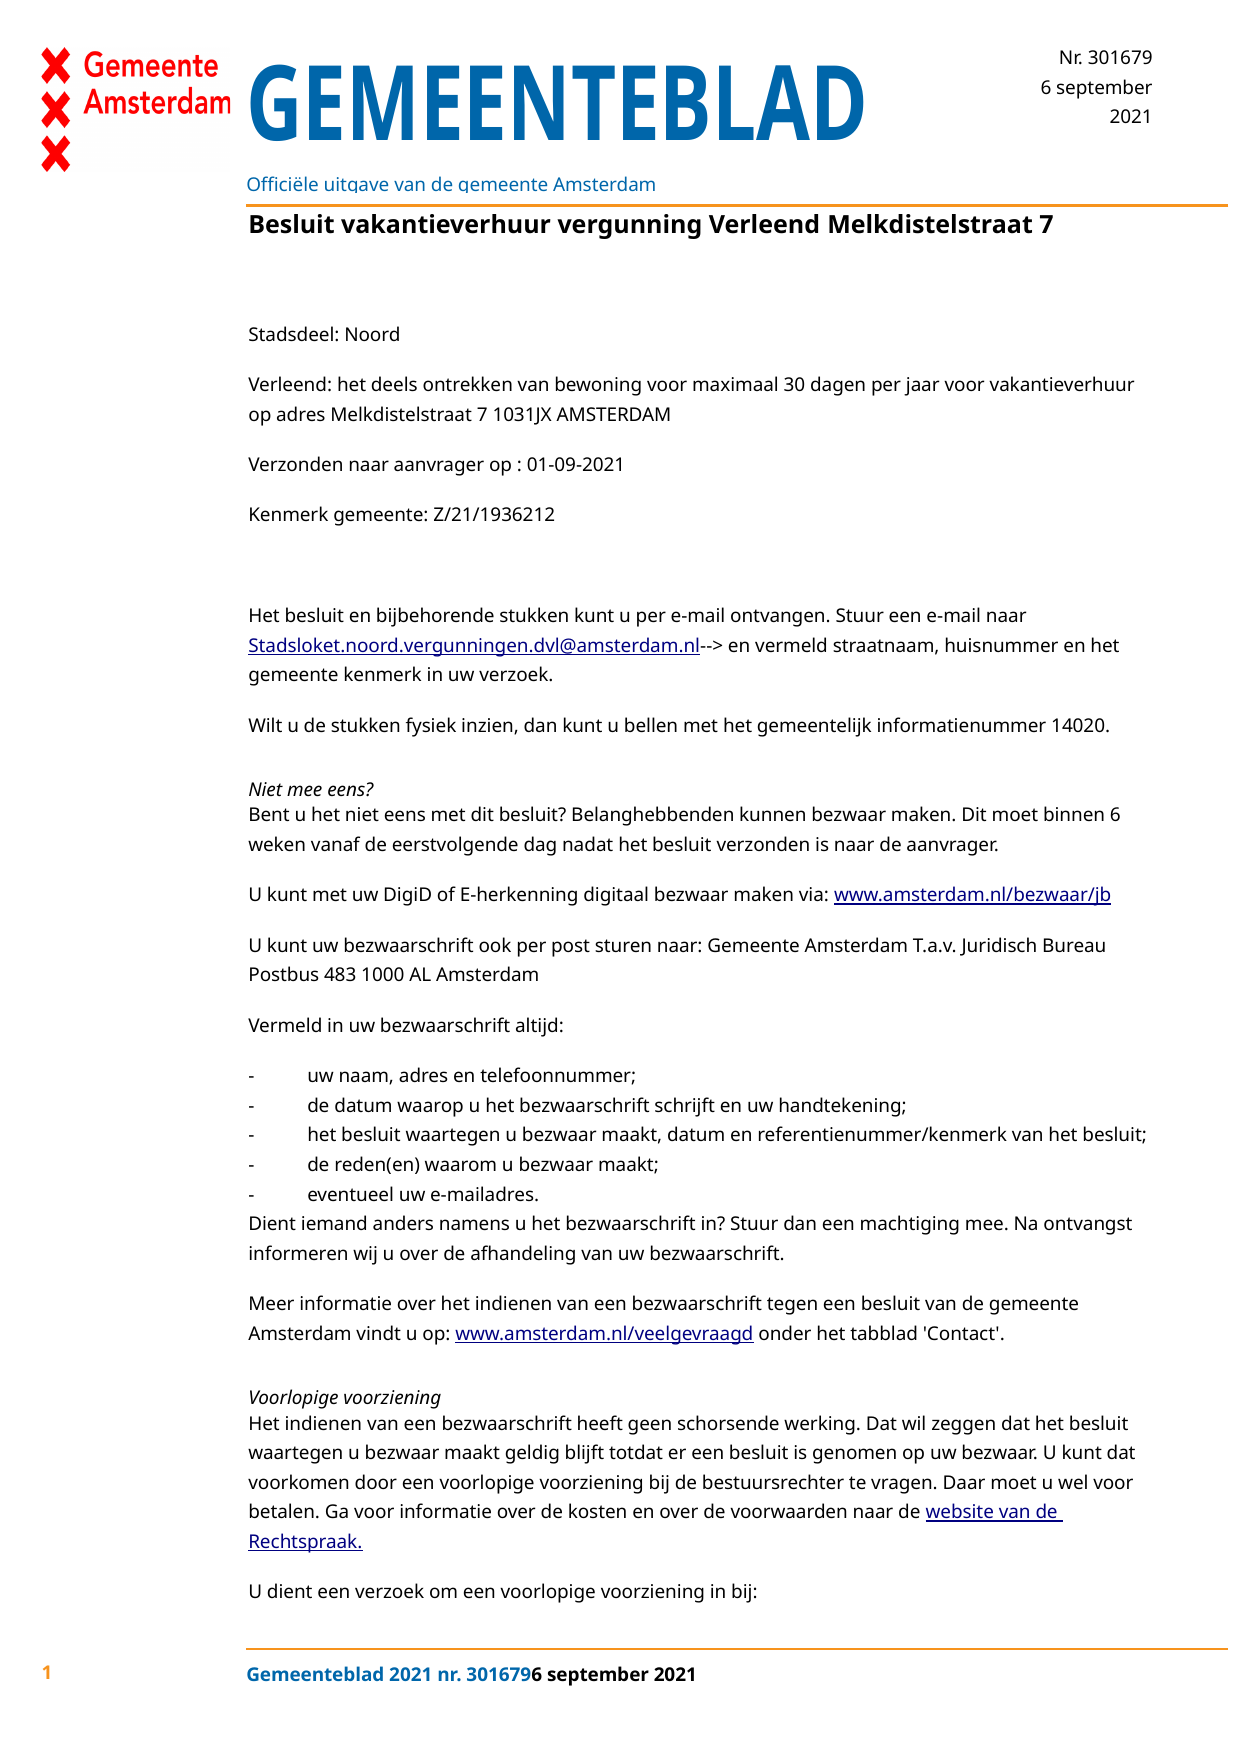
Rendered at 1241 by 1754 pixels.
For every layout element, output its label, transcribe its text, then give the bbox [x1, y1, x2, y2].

text Voorlopige voorziening [248, 1384, 1152, 1410]
list de reden(en) waarom u bezwaar maakt; [248, 1151, 1152, 1177]
text Dient iemand anders namens u het bezwaarschrift in? Stuur dan een machtiging mee. Na ontvangst informeren wij u over de afhandeling van uw bezwaarschrift. [248, 1210, 1152, 1266]
list de datum waarop u het bezwaarschrift schrijft en uw handtekening; [248, 1092, 1152, 1118]
text Meer informatie over het indienen van een bezwaarschrift tegen een besluit van de gemeente Amsterdam vindt u op: www.amsterdam.nl/veelgevraagd onder het tabblad 'Contact'. [248, 1290, 1152, 1346]
text U kunt met uw DigiD of E-herkenning digitaal bezwaar maken via: www.amsterdam.nl/bezwaar/jb [248, 882, 1152, 907]
text Het indienen van een bezwaarschrift heeft geen schorsende werking. Dat wil zeggen dat het besluit waartegen u bezwaar maakt geldig blijft totdat er een besluit is genomen op uw bezwaar. U kunt dat voorkomen door een voorlopige voorziening bij de bestuursrechter te vragen. Daar moet u wel voor betalen. Ga voor informatie over de kosten en over de voorwaarden naar de website van de Rechtspraak. [248, 1410, 1152, 1554]
text Stadsdeel: Noord [248, 321, 1152, 346]
text Verzonden naar aanvrager op : 01-09-2021 [248, 451, 1152, 477]
text Besluit vakantieverhuur vergunning Verleend Melkdistelstraat 7 [248, 207, 1152, 241]
text Vermeld in uw bezwaarschrift altijd: [248, 1012, 1152, 1038]
text Kenmerk gemeente: Z/21/1936212 [248, 502, 1152, 527]
list uw naam, adres en telefoonnummer; [248, 1062, 1152, 1088]
text Verleend: het deels ontrekken van bewoning voor maximaal 30 dagen per jaar voor vakantieverhuur op adres Melkdistelstraat 7 1031JX AMSTERDAM [248, 371, 1152, 426]
text U kunt uw bezwaarschrift ook per post sturen naar: Gemeente Amsterdam T.a.v. Juridisch Bureau Postbus 483 1000 AL Amsterdam [248, 932, 1152, 987]
list eventueel uw e-mailadres. [248, 1181, 1152, 1207]
text Bent u het niet eens met dit besluit? Belanghebbenden kunnen bezwaar maken. Dit moet binnen 6 weken vanaf de eerstvolgende dag nadat het besluit verzonden is naar de aanvrager. [248, 802, 1152, 857]
list het besluit waartegen u bezwaar maakt, datum en referentienummer/kenmerk van het besluit; [248, 1122, 1152, 1147]
text Het besluit en bijbehorende stukken kunt u per e-mail ontvangen. Stuur een e-mail naar Stadsloket.noord.vergunningen.dvl@amsterdam.nl--> en vermeld straatnaam, huisnummer en het gemeente kenmerk in uw verzoek. [248, 602, 1152, 687]
text U dient een verzoek om een voorlopige voorziening in bij: [248, 1578, 1152, 1604]
picture [41, 47, 231, 172]
text Niet mee eens? [248, 776, 1152, 802]
text Wilt u de stukken fysiek inzien, dan kunt u bellen met het gemeentelijk informatienummer 14020. [248, 712, 1152, 738]
